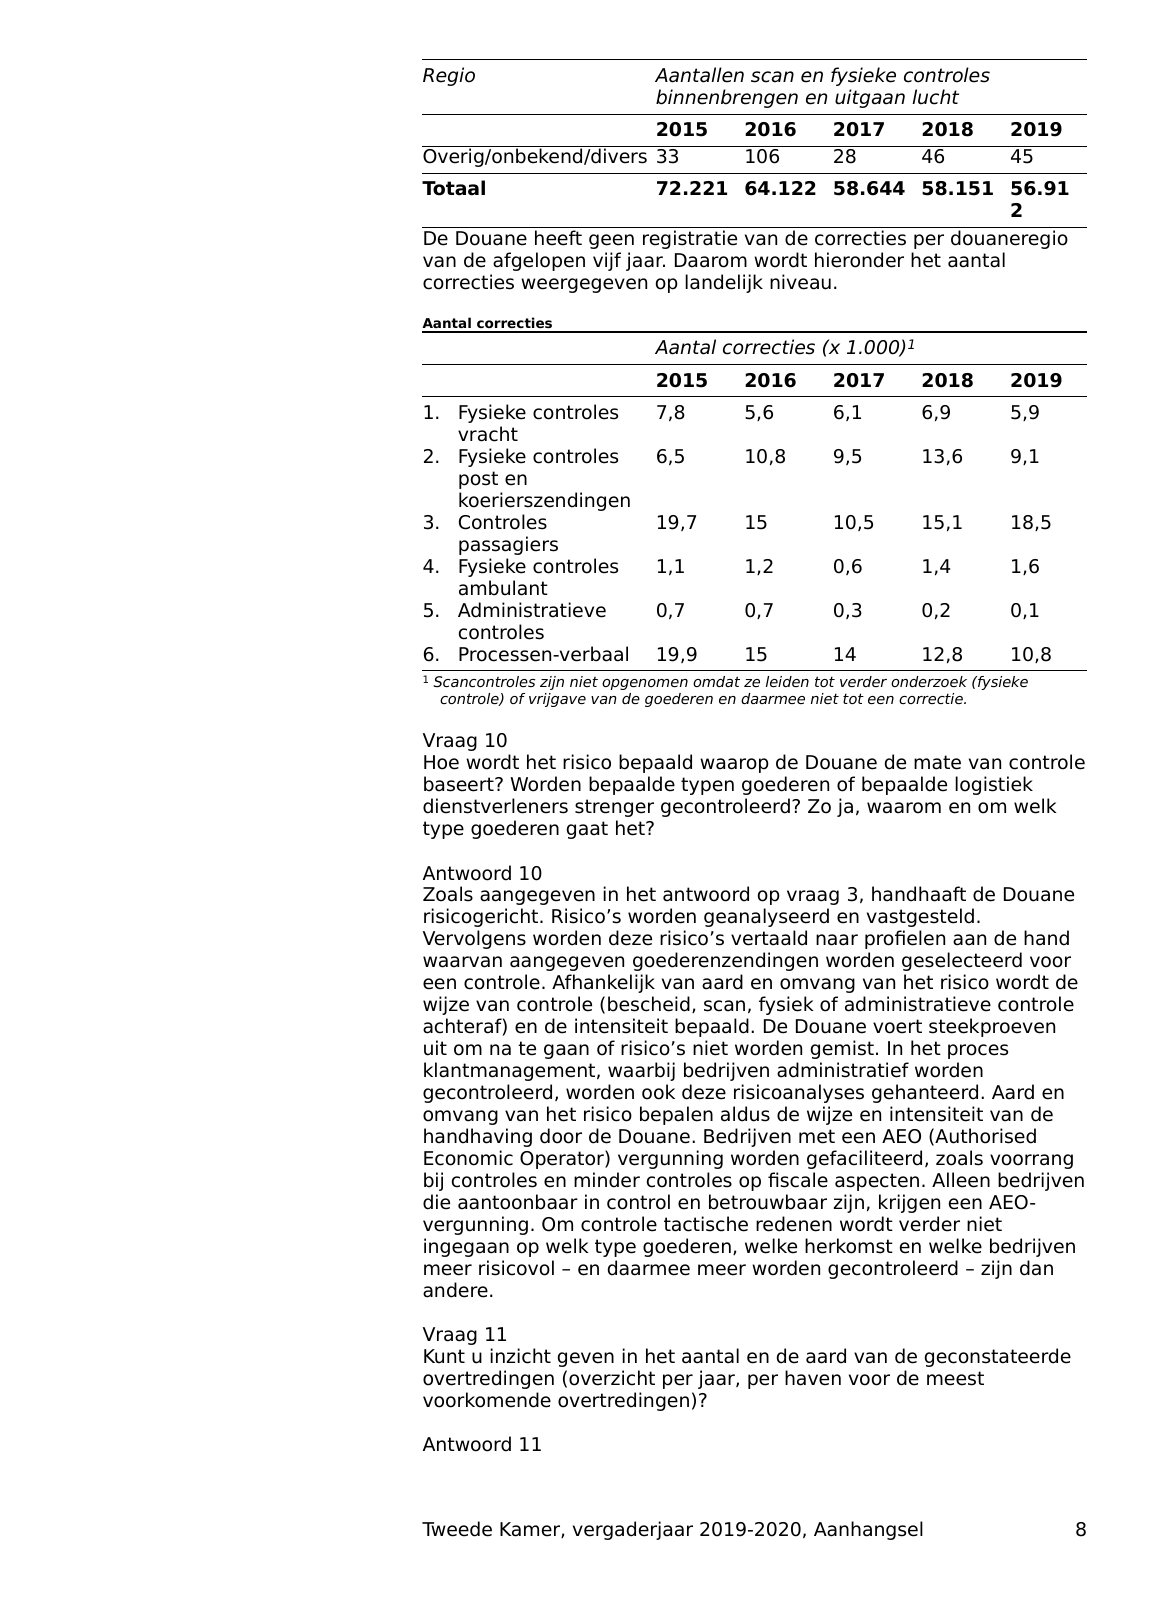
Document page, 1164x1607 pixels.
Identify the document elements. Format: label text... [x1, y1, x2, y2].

table_cell 2019 [1004, 115, 1087, 146]
table_cell 64.122 [738, 174, 827, 227]
table_cell 1,4 [915, 556, 1004, 600]
table_cell Totaal [422, 174, 649, 227]
text Zoals aangegeven in het antwoord op vraag 3, handhaaft de Douane risicogericht. Risico’s worden geanalyseerd en vastgesteld. Vervolgens worden deze risico’s vertaald naar profielen aan de hand waarvan aangegeven goederenzendingen worden geselecteerd voor een controle. Afhankelijk van aard en omvang van het risico wordt de wijze van controle (bescheid, scan, fysiek of administratieve controle achteraf) en de intensiteit bepaald. De Douane voert steekproeven uit om na te gaan of risico’s niet worden gemist. In het proces klantmanagement, waarbij bedrijven administratief worden gecontroleerd, worden ook deze risicoanalyses gehanteerd. Aard en omvang van het risico bepalen aldus de wijze en intensiteit van de handhaving door de Douane. Bedrijven met een AEO (Authorised Economic Operator) vergunning worden gefaciliteerd, zoals voorrang bij controles en minder controles op fiscale aspecten. Alleen bedrijven die aantoonbaar in control en betrouwbaar zijn, krijgen een AEO-vergunning. Om controle tactische redenen wordt verder niet ingegaan op welk type goederen, welke herkomst en welke bedrijven meer risicovol – en daarmee meer worden gecontroleerd – zijn dan andere. [422, 884, 1087, 1302]
table_cell 10,8 [738, 446, 827, 512]
table_cell 2016 [738, 365, 827, 396]
table_cell 28 [827, 147, 915, 172]
table_cell 2017 [827, 365, 915, 396]
table_cell 6,5 [650, 446, 738, 512]
table_cell 3. [422, 512, 452, 556]
table_cell [422, 115, 649, 146]
table_cell 1,2 [738, 556, 827, 600]
table_cell 1. [422, 397, 452, 446]
text Hoe wordt het risico bepaald waarop de Douane de mate van controle baseert? Worden bepaalde typen goederen of bepaalde logistiek dienstverleners strenger gecontroleerd? Zo ja, waarom en om welk type goederen gaat het? [422, 752, 1087, 840]
table_cell 0,3 [827, 600, 915, 644]
table_cell Overig/onbekend/divers [422, 147, 649, 172]
table_cell 58.644 [827, 174, 915, 227]
table_cell 5,6 [738, 397, 827, 446]
table_cell 6,1 [827, 397, 915, 446]
table_cell 2. [422, 446, 452, 512]
table_cell 0,7 [738, 600, 827, 644]
table_cell 6. [422, 644, 452, 670]
table_cell 2015 [650, 115, 738, 146]
text Vraag 11 [422, 1324, 1087, 1346]
table_cell 58.151 [915, 174, 1004, 227]
text Kunt u inzicht geven in het aantal en de aard van de geconstateerde overtredingen (overzicht per jaar, per haven voor de meest voorkomende overtredingen)? [422, 1346, 1087, 1412]
table_cell 15 [738, 512, 827, 556]
table_cell 9,5 [827, 446, 915, 512]
table_header Aantal correcties [422, 316, 1087, 331]
table_cell 45 [1004, 147, 1087, 172]
table_cell 106 [738, 147, 827, 172]
table_cell 12,8 [915, 644, 1004, 670]
table_cell 6,9 [915, 397, 1004, 446]
table_cell 0,7 [650, 600, 738, 644]
table_cell Controles passagiers [452, 512, 649, 556]
table_cell [422, 365, 452, 396]
table_cell 72.221 [650, 174, 738, 227]
text Antwoord 11 [422, 1434, 1087, 1456]
table_cell 9,1 [1004, 446, 1087, 512]
table_cell 4. [422, 556, 452, 600]
table_cell [452, 365, 649, 396]
table_cell 5. [422, 600, 452, 644]
table_header Regio [422, 60, 649, 113]
table_cell 1,1 [650, 556, 738, 600]
table_cell 19,7 [650, 512, 738, 556]
table_cell 10,8 [1004, 644, 1087, 670]
table_cell [452, 333, 649, 364]
text Antwoord 10 [422, 862, 1087, 884]
table_cell [422, 333, 452, 364]
text Vraag 10 [422, 730, 1087, 752]
table_cell 2017 [827, 115, 915, 146]
table_cell Fysieke controles ambulant [452, 556, 649, 600]
table_cell 2016 [738, 115, 827, 146]
table_cell Fysieke controles vracht [452, 397, 649, 446]
table_header Aantallen scan en fysieke controles binnenbrengen en uitgaan lucht [650, 60, 1087, 113]
table_cell 0,1 [1004, 600, 1087, 644]
table_cell 46 [915, 147, 1004, 172]
table_cell 1 Scancontroles zijn niet opgenomen omdat ze leiden tot verder onderzoek (fysieke controle) of vrijgave van de goederen en daarmee niet tot een correctie. [422, 671, 1087, 708]
table_cell 10,5 [827, 512, 915, 556]
text De Douane heeft geen registratie van de correcties per douaneregio van de afgelopen vijf jaar. Daarom wordt hieronder het aantal correcties weergegeven op landelijk niveau. [422, 228, 1087, 294]
table_cell Aantal correcties (x 1.000)1 [650, 333, 1087, 364]
table_cell 13,6 [915, 446, 1004, 512]
table_cell 15,1 [915, 512, 1004, 556]
table_cell 33 [650, 147, 738, 172]
table_cell 14 [827, 644, 915, 670]
table_cell 15 [738, 644, 827, 670]
table_cell Administratieve controles [452, 600, 649, 644]
table_cell 2018 [915, 115, 1004, 146]
table_cell 5,9 [1004, 397, 1087, 446]
table_cell 7,8 [650, 397, 738, 446]
table_cell Processen-verbaal [452, 644, 649, 670]
table_cell 2019 [1004, 365, 1087, 396]
table_cell 1,6 [1004, 556, 1087, 600]
table_cell 18,5 [1004, 512, 1087, 556]
table_cell 19,9 [650, 644, 738, 670]
table_cell 2015 [650, 365, 738, 396]
table_cell 0,2 [915, 600, 1004, 644]
table_cell 0,6 [827, 556, 915, 600]
table_cell Fysieke controles post en koerierszendingen [452, 446, 649, 512]
table_cell 2018 [915, 365, 1004, 396]
table_cell 56.912 [1004, 174, 1087, 227]
